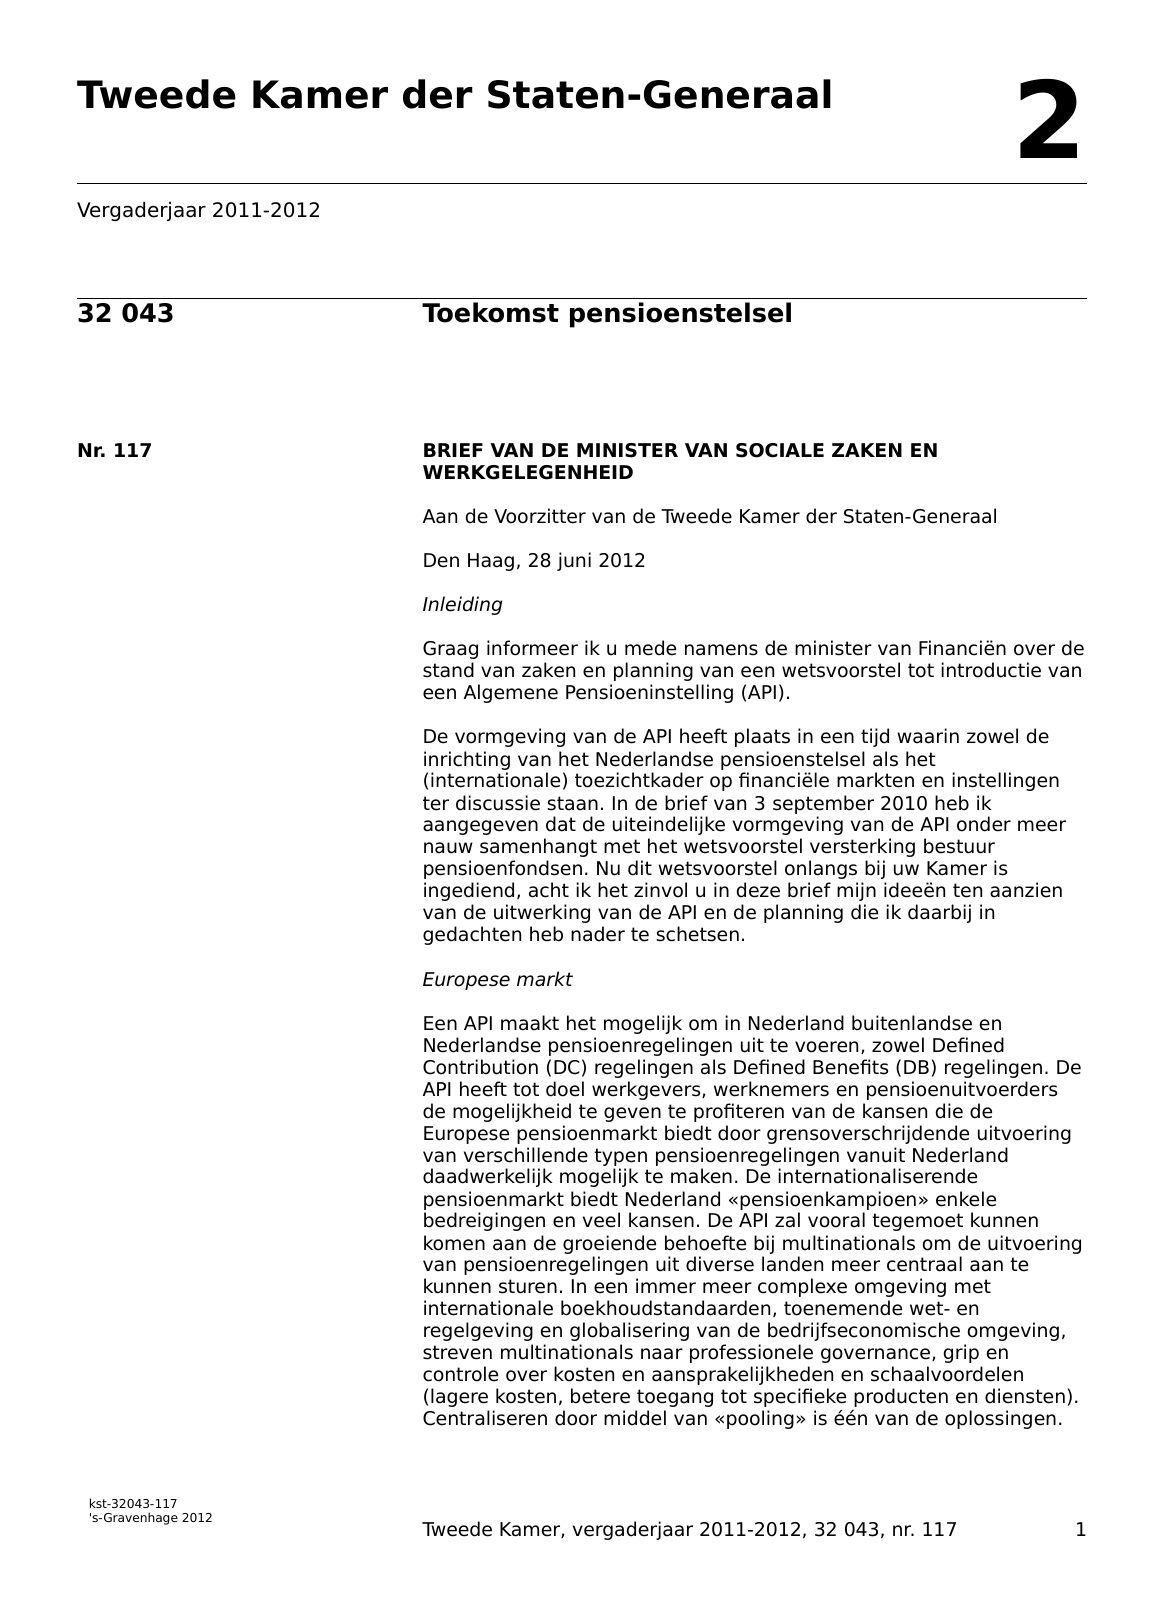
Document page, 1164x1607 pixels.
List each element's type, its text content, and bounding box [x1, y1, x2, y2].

subtitle Inleiding [422, 594, 1087, 616]
text kst-32043-117 [88, 1497, 323, 1511]
text 's-Gravenhage 2012 [88, 1511, 323, 1525]
subtitle 32 043 Toekomst pensioenstelsel [77, 299, 1087, 329]
table_header 2 [886, 59, 1087, 183]
text Den Haag, 28 juni 2012 [422, 550, 1087, 572]
text Graag informeer ik u mede namens de minister van Financiën over de stand van zaken en planning van een wetsvoorstel tot introductie van een Algemene Pensioeninstelling (API). [422, 638, 1087, 704]
text Een API maakt het mogelijk om in Nederland buitenlandse en Nederlandse pensioenregelingen uit te voeren, zowel Defined Contribution (DC) regelingen als Defined Benefits (DB) regelingen. De API heeft tot doel werkgevers, werknemers en pensioenuitvoerders de mogelijkheid te geven te profiteren van de kansen die de Europese pensioenmarkt biedt door grensoverschrijdende uitvoering van verschillende typen pensioenregelingen vanuit Nederland daadwerkelijk mogelijk te maken. De internationaliserende pensioenmarkt biedt Nederland «pensioenkampioen» enkele bedreigingen en veel kansen. De API zal vooral tegemoet kunnen komen aan de groeiende behoefte bij multinationals om de uitvoering van pensioenregelingen uit diverse landen meer centraal aan te kunnen sturen. In een immer meer complexe omgeving met internationale boekhoudstandaarden, toenemende wet- en regelgeving en globalisering van de bedrijfseconomische omgeving, streven multinationals naar professionele governance, grip en controle over kosten en aansprakelijkheden en schaalvoordelen (lagere kosten, betere toegang tot specifieke producten en diensten). Centraliseren door middel van «pooling» is één van de oplossingen. [422, 1013, 1087, 1430]
text Aan de Voorzitter van de Tweede Kamer der Staten-Generaal [422, 506, 1087, 528]
subtitle Europese markt [422, 968, 1087, 990]
table_header Tweede Kamer der Staten-Generaal [77, 59, 886, 183]
text De vormgeving van de API heeft plaats in een tijd waarin zowel de inrichting van het Nederlandse pensioenstelsel als het (internationale) toezichtkader op financiële markten en instellingen ter discussie staan. In de brief van 3 september 2010 heb ik aangegeven dat de uiteindelijke vormgeving van de API onder meer nauw samenhangt met het wetsvoorstel versterking bestuur pensioenfondsen. Nu dit wetsvoorstel onlangs bij uw Kamer is ingediend, acht ik het zinvol u in deze brief mijn ideeën ten aanzien van de uitwerking van de API en de planning die ik daarbij in gedachten heb nader te schetsen. [422, 726, 1087, 946]
table_cell Vergaderjaar 2011-2012 [77, 184, 1087, 298]
subtitle Nr. 117 BRIEF VAN DE MINISTER VAN SOCIALE ZAKEN EN WERKGELEGENHEID [77, 440, 1087, 484]
